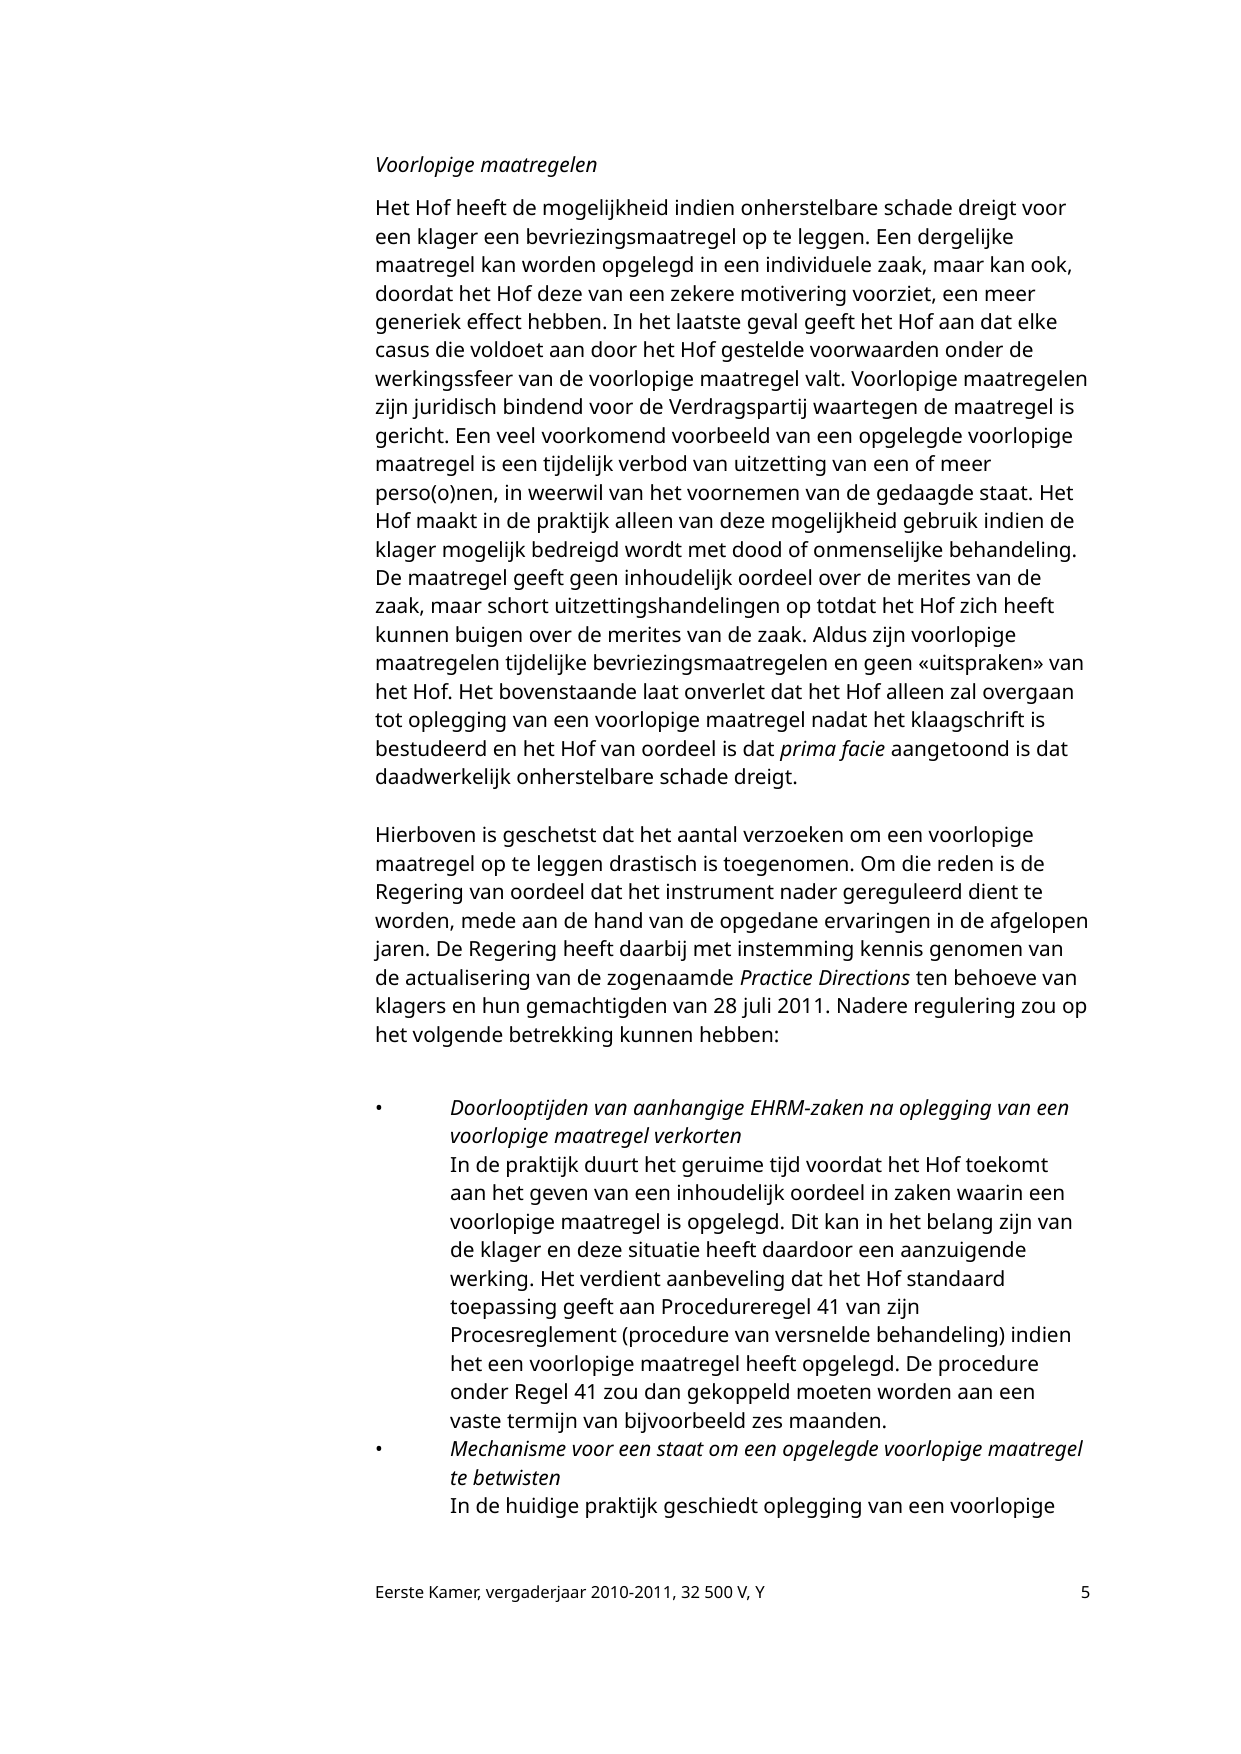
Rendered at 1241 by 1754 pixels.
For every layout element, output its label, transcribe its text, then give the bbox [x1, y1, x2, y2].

text Het Hof heeft de mogelijkheid indien onherstelbare schade dreigt voor een klager een bevriezingsmaatregel op te leggen. Een dergelijke maatregel kan worden opgelegd in een individuele zaak, maar kan ook, doordat het Hof deze van een zekere motivering voorziet, een meer generiek effect hebben. In het laatste geval geeft het Hof aan dat elke casus die voldoet aan door het Hof gestelde voorwaarden onder de werkingssfeer van de voorlopige maatregel valt. Voorlopige maatregelen zijn juridisch bindend voor de Verdragspartij waartegen de maatregel is gericht. Een veel voorkomend voorbeeld van een opgelegde voorlopige maatregel is een tijdelijk verbod van uitzetting van een of meer perso(o)nen, in weerwil van het voornemen van de gedaagde staat. Het Hof maakt in de praktijk alleen van deze mogelijkheid gebruik indien de klager mogelijk bedreigd wordt met dood of onmenselijke behandeling. De maatregel geeft geen inhoudelijk oordeel over de merites van de zaak, maar schort uitzettingshandelingen op totdat het Hof zich heeft kunnen buigen over de merites van de zaak. Aldus zijn voorlopige maatregelen tijdelijke bevriezingsmaatregelen en geen «uitspraken» van het Hof. Het bovenstaande laat onverlet dat het Hof alleen zal overgaan tot oplegging van een voorlopige maatregel nadat het klaagschrift is bestudeerd en het Hof van oordeel is dat prima facie aangetoond is dat daadwerkelijk onherstelbare schade dreigt. [375, 193, 1090, 791]
list Mechanisme voor een staat om een opgelegde voorlopige maatregel te betwisten [375, 1434, 1090, 1491]
text Voorlopige maatregelen [375, 150, 1090, 178]
list In de praktijk duurt het geruime tijd voordat het Hof toekomt aan het geven van een inhoudelijk oordeel in zaken waarin een voorlopige maatregel is opgelegd. Dit kan in het belang zijn van de klager en deze situatie heeft daardoor een aanzuigende werking. Het verdient aanbeveling dat het Hof standaard toepassing geeft aan Procedureregel 41 van zijn Procesreglement (procedure van versnelde behandeling) indien het een voorlopige maatregel heeft opgelegd. De procedure onder Regel 41 zou dan gekoppeld moeten worden aan een vaste termijn van bijvoorbeeld zes maanden. [375, 1150, 1090, 1434]
text Hierboven is geschetst dat het aantal verzoeken om een voorlopige maatregel op te leggen drastisch is toegenomen. Om die reden is de Regering van oordeel dat het instrument nader gereguleerd dient te worden, mede aan de hand van de opgedane ervaringen in de afgelopen jaren. De Regering heeft daarbij met instemming kennis genomen van de actualisering van de zogenaamde Practice Directions ten behoeve van klagers en hun gemachtigden van 28 juli 2011. Nadere regulering zou op het volgende betrekking kunnen hebben: [375, 821, 1090, 1048]
list In de huidige praktijk geschiedt oplegging van een voorlopige [375, 1491, 1090, 1520]
list Doorlooptijden van aanhangige EHRM-zaken na oplegging van een voorlopige maatregel verkorten [375, 1093, 1090, 1150]
